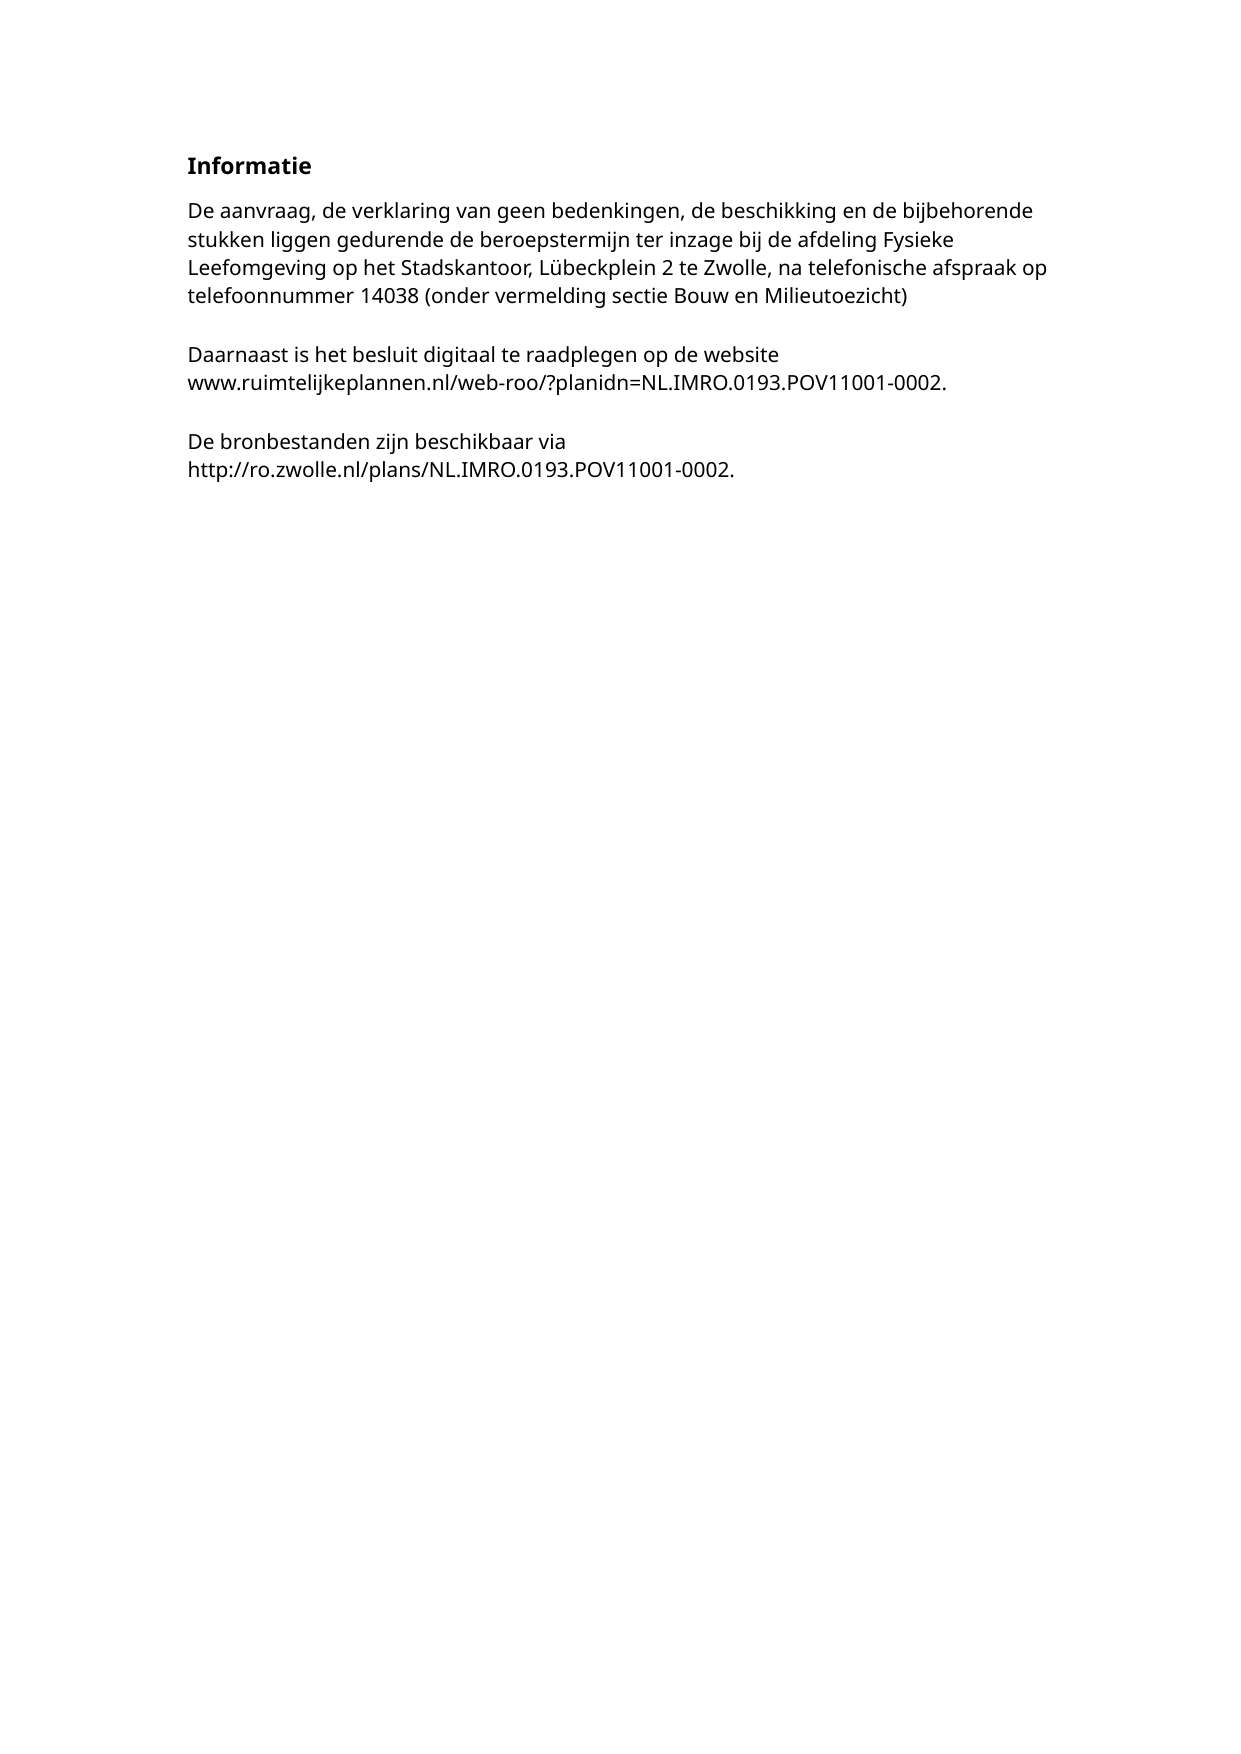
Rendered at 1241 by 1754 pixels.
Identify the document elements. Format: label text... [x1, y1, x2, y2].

text De bronbestanden zijn beschikbaar via http://ro.zwolle.nl/plans/NL.IMRO.0193.POV11001-0002. [187, 427, 1053, 484]
subtitle Informatie [187, 150, 1053, 181]
text Daarnaast is het besluit digitaal te raadplegen op de website www.ruimtelijkeplannen.nl/web-roo/?planidn=NL.IMRO.0193.POV11001-0002. [187, 340, 1053, 397]
text De aanvraag, de verklaring van geen bedenkingen, de beschikking en de bijbehorende stukken liggen gedurende de beroepstermijn ter inzage bij de afdeling Fysieke Leefomgeving op het Stadskantoor, Lübeckplein 2 te Zwolle, na telefonische afspraak op telefoonnummer 14038 (onder vermelding sectie Bouw en Milieutoezicht) [187, 196, 1053, 310]
